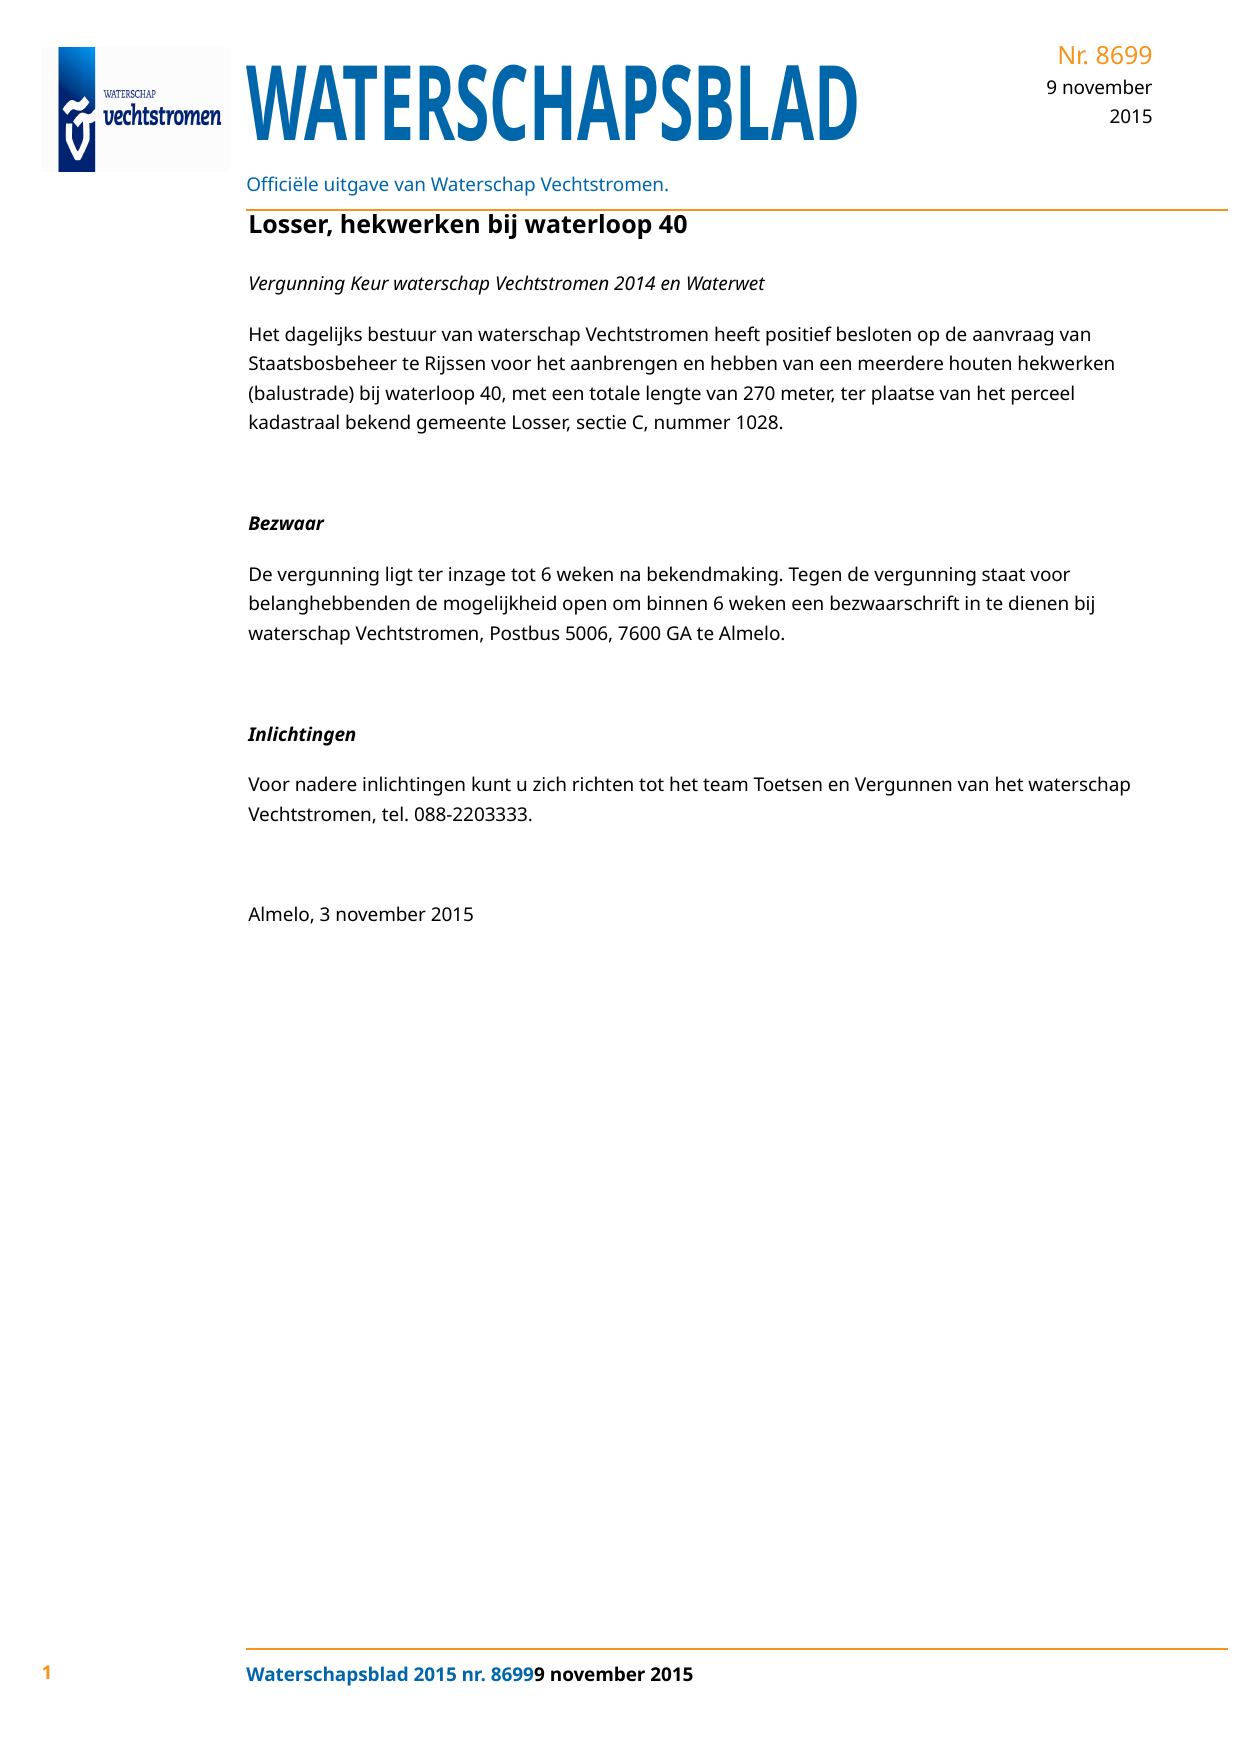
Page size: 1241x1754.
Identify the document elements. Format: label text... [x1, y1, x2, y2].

text Het dagelijks bestuur van waterschap Vechtstromen heeft positief besloten op de aanvraag van Staatsbosbeheer te Rijssen voor het aanbrengen en hebben van een meerdere houten hekwerken (balustrade) bij waterloop 40, met een totale lengte van 270 meter, ter plaatse van het perceel kadastraal bekend gemeente Losser, sectie C, nummer 1028. [248, 321, 1152, 435]
text Voor nadere inlichtingen kunt u zich richten tot het team Toetsen en Vergunnen van het waterschap Vechtstromen, tel. 088-2203333. [248, 771, 1152, 826]
text Almelo, 3 november 2015 [248, 902, 1152, 927]
text Losser, hekwerken bij waterloop 40 [248, 211, 1152, 241]
text Inlichtingen [248, 721, 1152, 746]
text Bezwaar [248, 510, 1152, 536]
text De vergunning ligt ter inzage tot 6 weken na bekendmaking. Tegen de vergunning staat voor belanghebbenden de mogelijkheid open om binnen 6 weken een bezwaarschrift in te dienen bij waterschap Vechtstromen, Postbus 5006, 7600 GA te Almelo. [248, 561, 1152, 646]
picture [41, 47, 231, 172]
text Vergunning Keur waterschap Vechtstromen 2014 en Waterwet [248, 270, 1152, 296]
